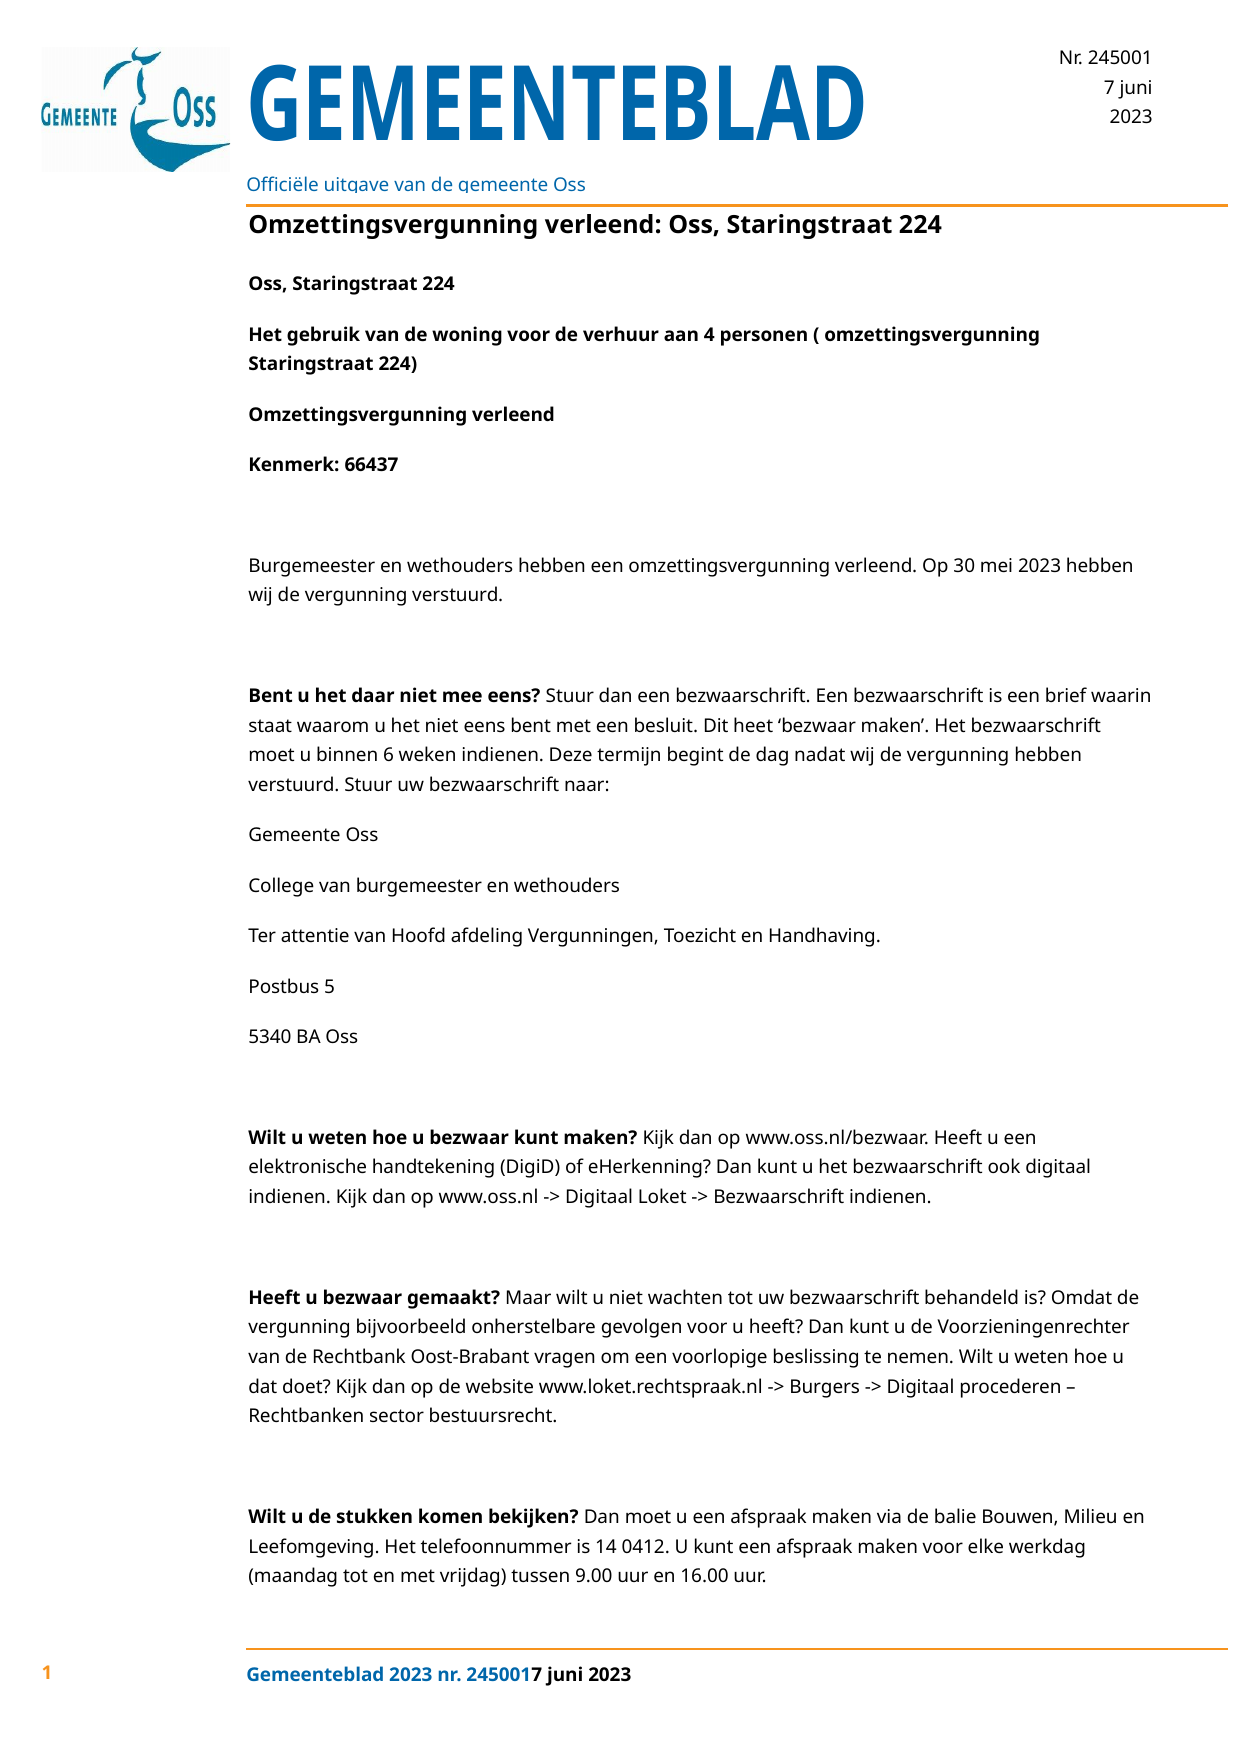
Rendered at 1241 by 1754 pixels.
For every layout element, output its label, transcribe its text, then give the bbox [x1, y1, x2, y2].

text College van burgemeester en wethouders [248, 872, 1152, 898]
text Ter attentie van Hoofd afdeling Vergunningen, Toezicht en Handhaving. [248, 922, 1152, 948]
text Omzettingsvergunning verleend: Oss, Staringstraat 224 [248, 207, 1152, 241]
text Postbus 5 [248, 973, 1152, 998]
text Gemeente Oss [248, 822, 1152, 847]
text Omzettingsvergunning verleend [248, 401, 1152, 426]
text Burgemeester en wethouders hebben een omzettingsvergunning verleend. Op 30 mei 2023 hebben wij de vergunning verstuurd. [248, 552, 1152, 607]
text Bent u het daar niet mee eens? Stuur dan een bezwaarschrift. Een bezwaarschrift is een brief waarin staat waarom u het niet eens bent met een besluit. Dit heet ‘bezwaar maken’. Het bezwaarschrift moet u binnen 6 weken indienen. Deze termijn begint de dag nadat wij de vergunning hebben verstuurd. Stuur uw bezwaarschrift naar: [248, 682, 1152, 797]
text Het gebruik van de woning voor de verhuur aan 4 personen ( omzettingsvergunning Staringstraat 224) [248, 321, 1152, 376]
text Oss, Staringstraat 224 [248, 270, 1152, 296]
text Wilt u weten hoe u bezwaar kunt maken? Kijk dan op www.oss.nl/bezwaar. Heeft u een elektronische handtekening (DigiD) of eHerkenning? Dan kunt u het bezwaarschrift ook digitaal indienen. Kijk dan op www.oss.nl -> Digitaal Loket -> Bezwaarschrift indienen. [248, 1124, 1152, 1209]
picture [41, 47, 231, 172]
text 5340 BA Oss [248, 1023, 1152, 1049]
text Kenmerk: 66437 [248, 451, 1152, 477]
text Wilt u de stukken komen bekijken? Dan moet u een afspraak maken via de balie Bouwen, Milieu en Leefomgeving. Het telefoonnummer is 14 0412. U kunt een afspraak maken voor elke werkdag (maandag tot en met vrijdag) tussen 9.00 uur en 16.00 uur. [248, 1503, 1152, 1588]
text Heeft u bezwaar gemaakt? Maar wilt u niet wachten tot uw bezwaarschrift behandeld is? Omdat de vergunning bijvoorbeeld onherstelbare gevolgen voor u heeft? Dan kunt u de Voorzieningenrechter van de Rechtbank Oost-Brabant vragen om een voorlopige beslissing te nemen. Wilt u weten hoe u dat doet? Kijk dan op de website www.loket.rechtspraak.nl -> Burgers -> Digitaal procederen – Rechtbanken sector bestuursrecht. [248, 1284, 1152, 1428]
